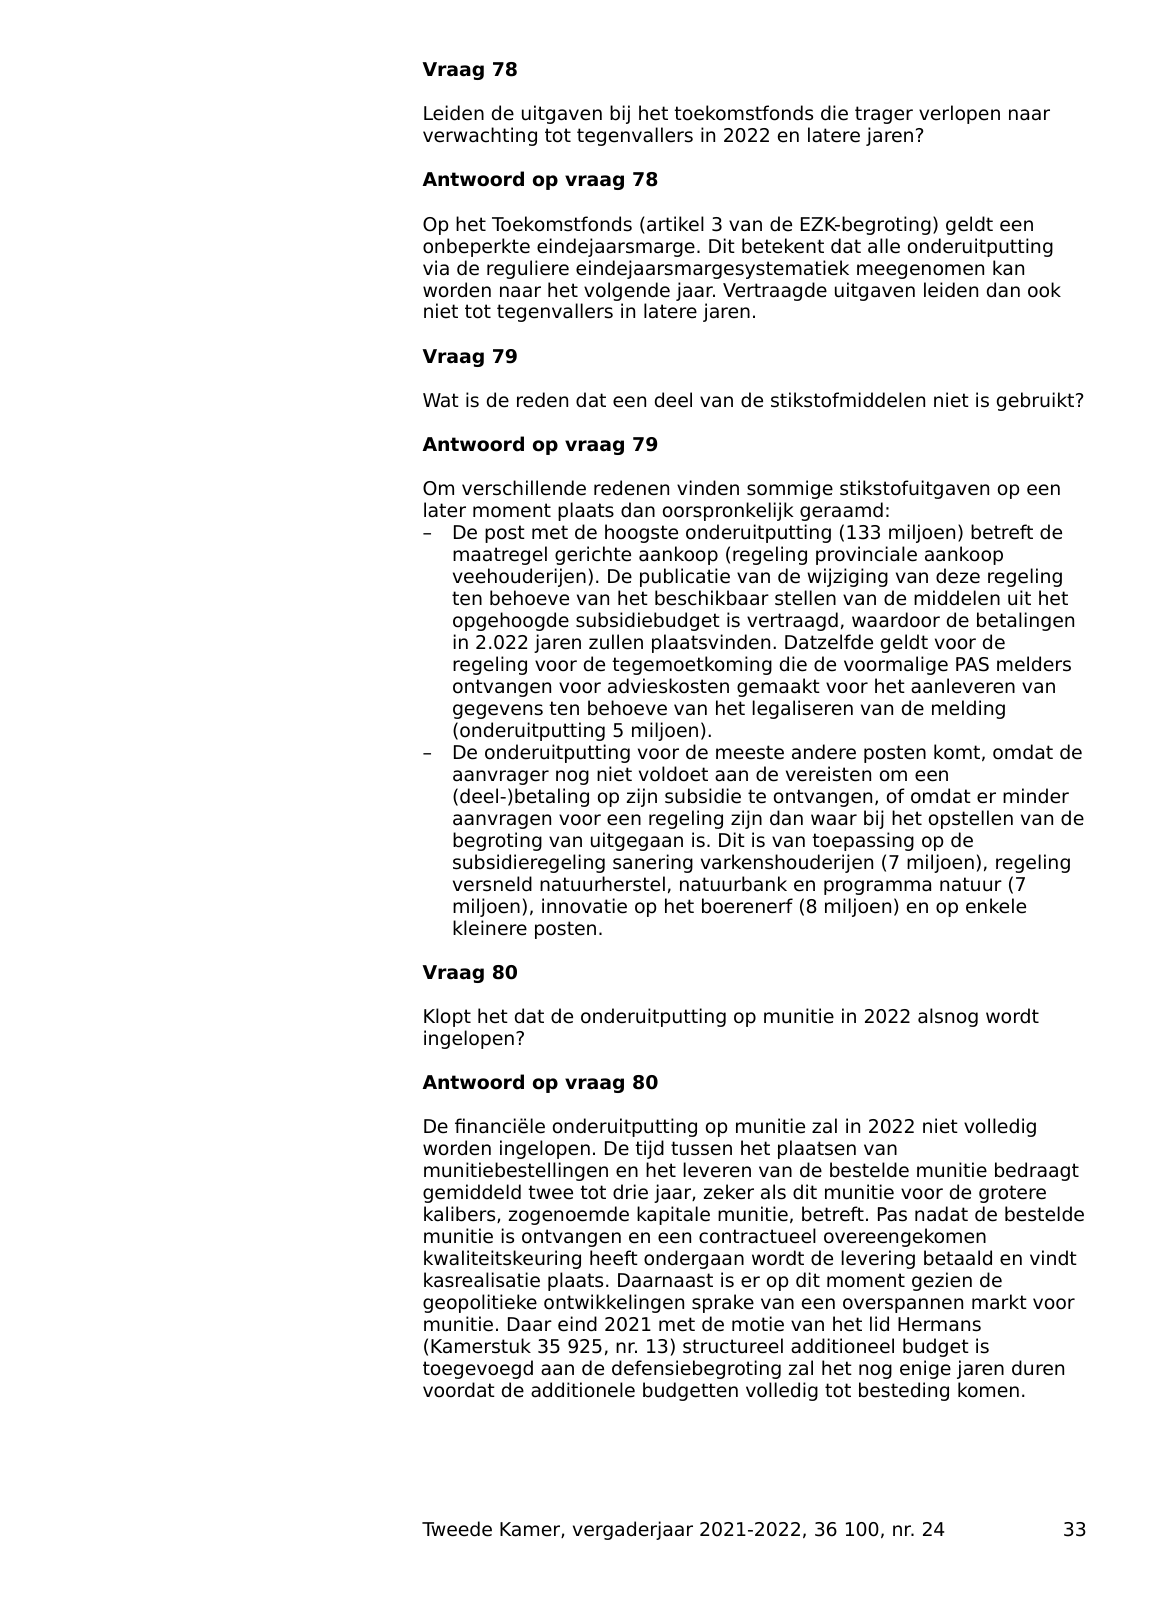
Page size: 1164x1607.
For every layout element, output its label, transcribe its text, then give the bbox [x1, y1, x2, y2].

text Wat is de reden dat een deel van de stikstofmiddelen niet is gebruikt? [422, 390, 1087, 412]
text Op het Toekomstfonds (artikel 3 van de EZK-begroting) geldt een onbeperkte eindejaarsmarge. Dit betekent dat alle onderuitputting via de reguliere eindejaarsmargesystematiek meegenomen kan worden naar het volgende jaar. Vertraagde uitgaven leiden dan ook niet tot tegenvallers in latere jaren. [422, 213, 1087, 323]
subtitle Vraag 79 [422, 346, 1087, 368]
subtitle Vraag 78 [422, 59, 1087, 81]
text Leiden de uitgaven bij het toekomstfonds die trager verlopen naar verwachting tot tegenvallers in 2022 en latere jaren? [422, 103, 1087, 147]
text De financiële onderuitputting op munitie zal in 2022 niet volledig worden ingelopen. De tijd tussen het plaatsen van munitiebestellingen en het leveren van de bestelde munitie bedraagt gemiddeld twee tot drie jaar, zeker als dit munitie voor de grotere kalibers, zogenoemde kapitale munitie, betreft. Pas nadat de bestelde munitie is ontvangen en een contractueel overeengekomen kwaliteitskeuring heeft ondergaan wordt de levering betaald en vindt kasrealisatie plaats. Daarnaast is er op dit moment gezien de geopolitieke ontwikkelingen sprake van een overspannen markt voor munitie. Daar eind 2021 met de motie van het lid Hermans (Kamerstuk 35 925, nr. 13) structureel additioneel budget is toegevoegd aan de defensiebegroting zal het nog enige jaren duren voordat de additionele budgetten volledig tot besteding komen. [422, 1116, 1087, 1402]
subtitle Antwoord op vraag 78 [422, 169, 1087, 191]
text – De post met de hoogste onderuitputting (133 miljoen) betreft de maatregel gerichte aankoop (regeling provinciale aankoop veehouderijen). De publicatie van de wijziging van deze regeling ten behoeve van het beschikbaar stellen van de middelen uit het opgehoogde subsidiebudget is vertraagd, waardoor de betalingen in 2.022 jaren zullen plaatsvinden. Datzelfde geldt voor de regeling voor de tegemoetkoming die de voormalige PAS melders ontvangen voor advieskosten gemaakt voor het aanleveren van gegevens ten behoeve van het legaliseren van de melding (onderuitputting 5 miljoen). [422, 522, 1087, 742]
text Klopt het dat de onderuitputting op munitie in 2022 alsnog wordt ingelopen? [422, 1006, 1087, 1050]
subtitle Antwoord op vraag 79 [422, 434, 1087, 456]
text Om verschillende redenen vinden sommige stikstofuitgaven op een later moment plaats dan oorspronkelijk geraamd: [422, 478, 1087, 522]
subtitle Vraag 80 [422, 962, 1087, 984]
text – De onderuitputting voor de meeste andere posten komt, omdat de aanvrager nog niet voldoet aan de vereisten om een (deel-)betaling op zijn subsidie te ontvangen, of omdat er minder aanvragen voor een regeling zijn dan waar bij het opstellen van de begroting van uitgegaan is. Dit is van toepassing op de subsidieregeling sanering varkenshouderijen (7 miljoen), regeling versneld natuurherstel, natuurbank en programma natuur (7 miljoen), innovatie op het boerenerf (8 miljoen) en op enkele kleinere posten. [422, 742, 1087, 940]
subtitle Antwoord op vraag 80 [422, 1072, 1087, 1094]
